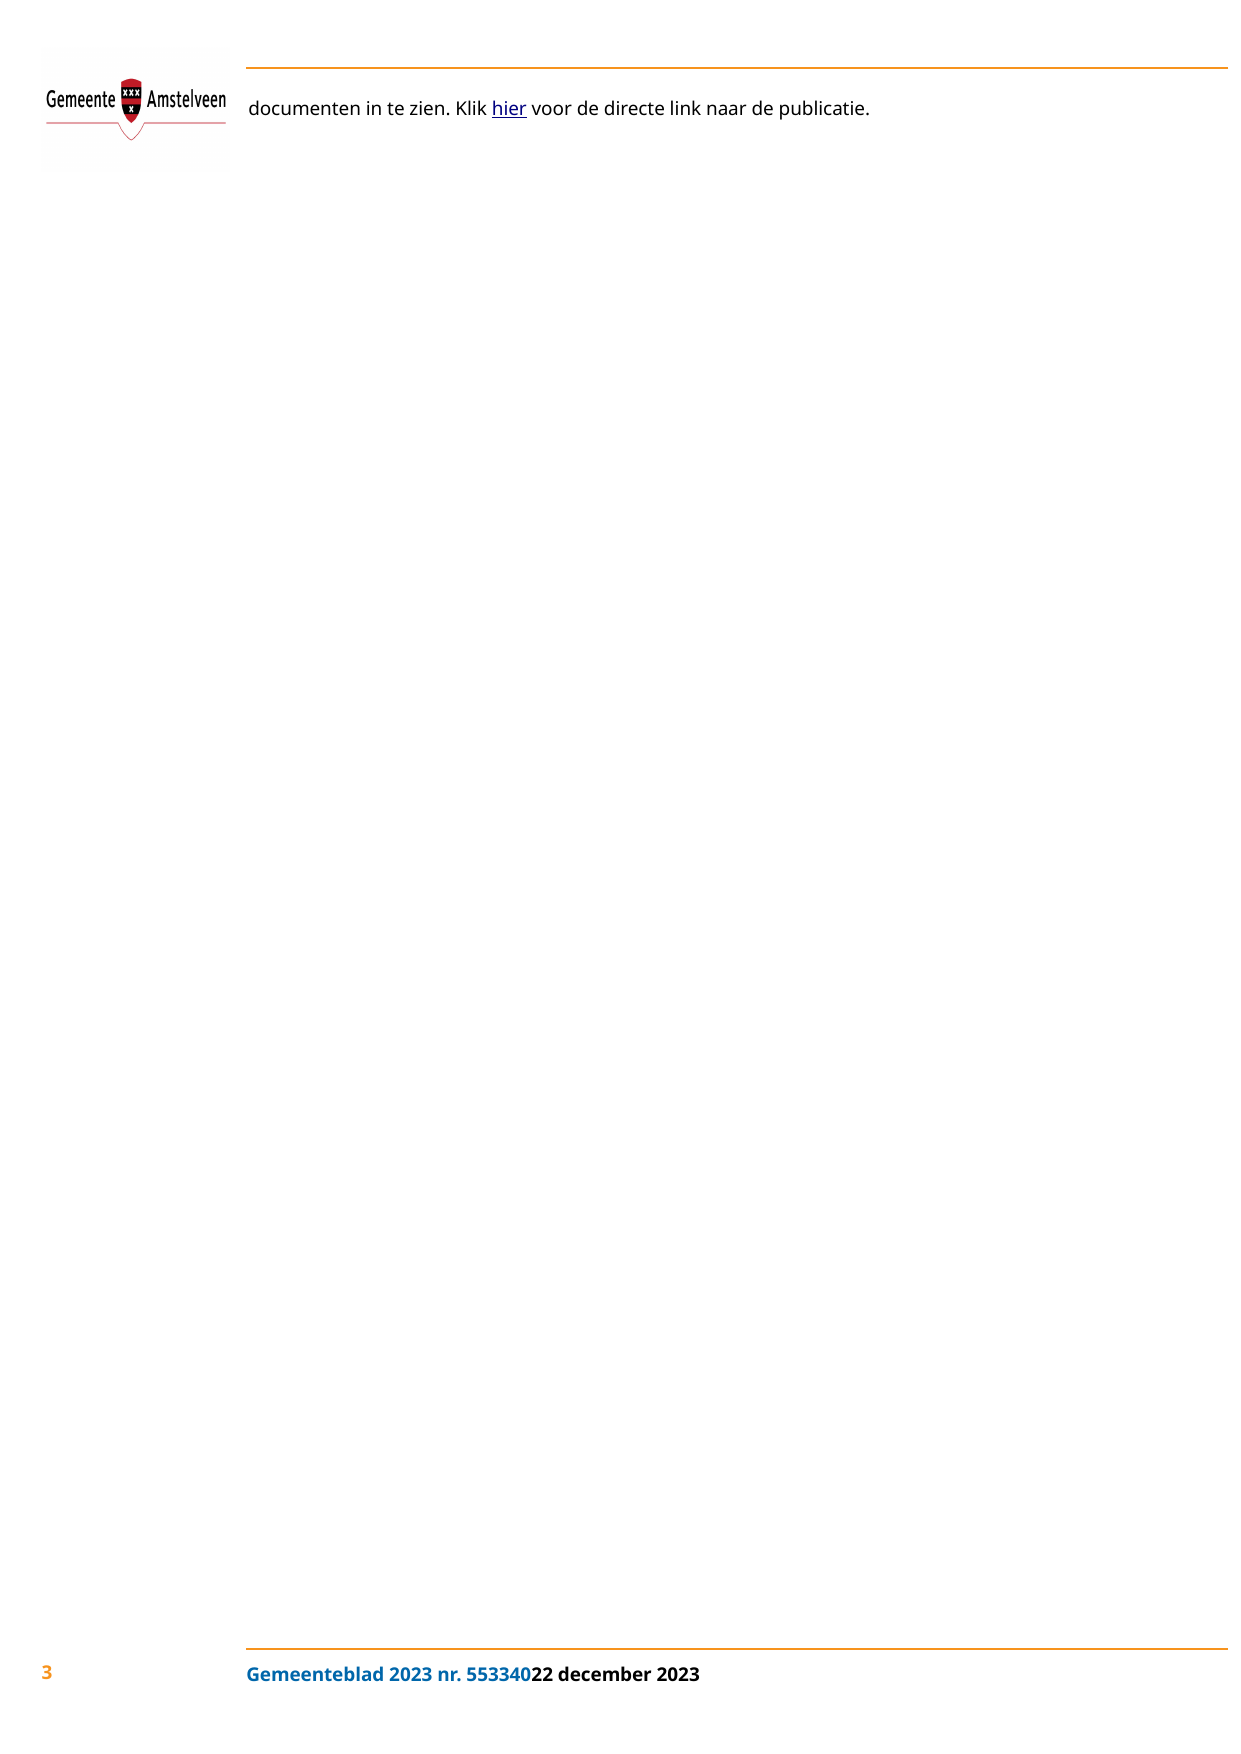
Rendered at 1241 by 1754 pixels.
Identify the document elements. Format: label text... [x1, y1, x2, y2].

picture [41, 47, 231, 172]
text documenten in te zien. Klik hier voor de directe link naar de publicatie. [248, 95, 1152, 121]
